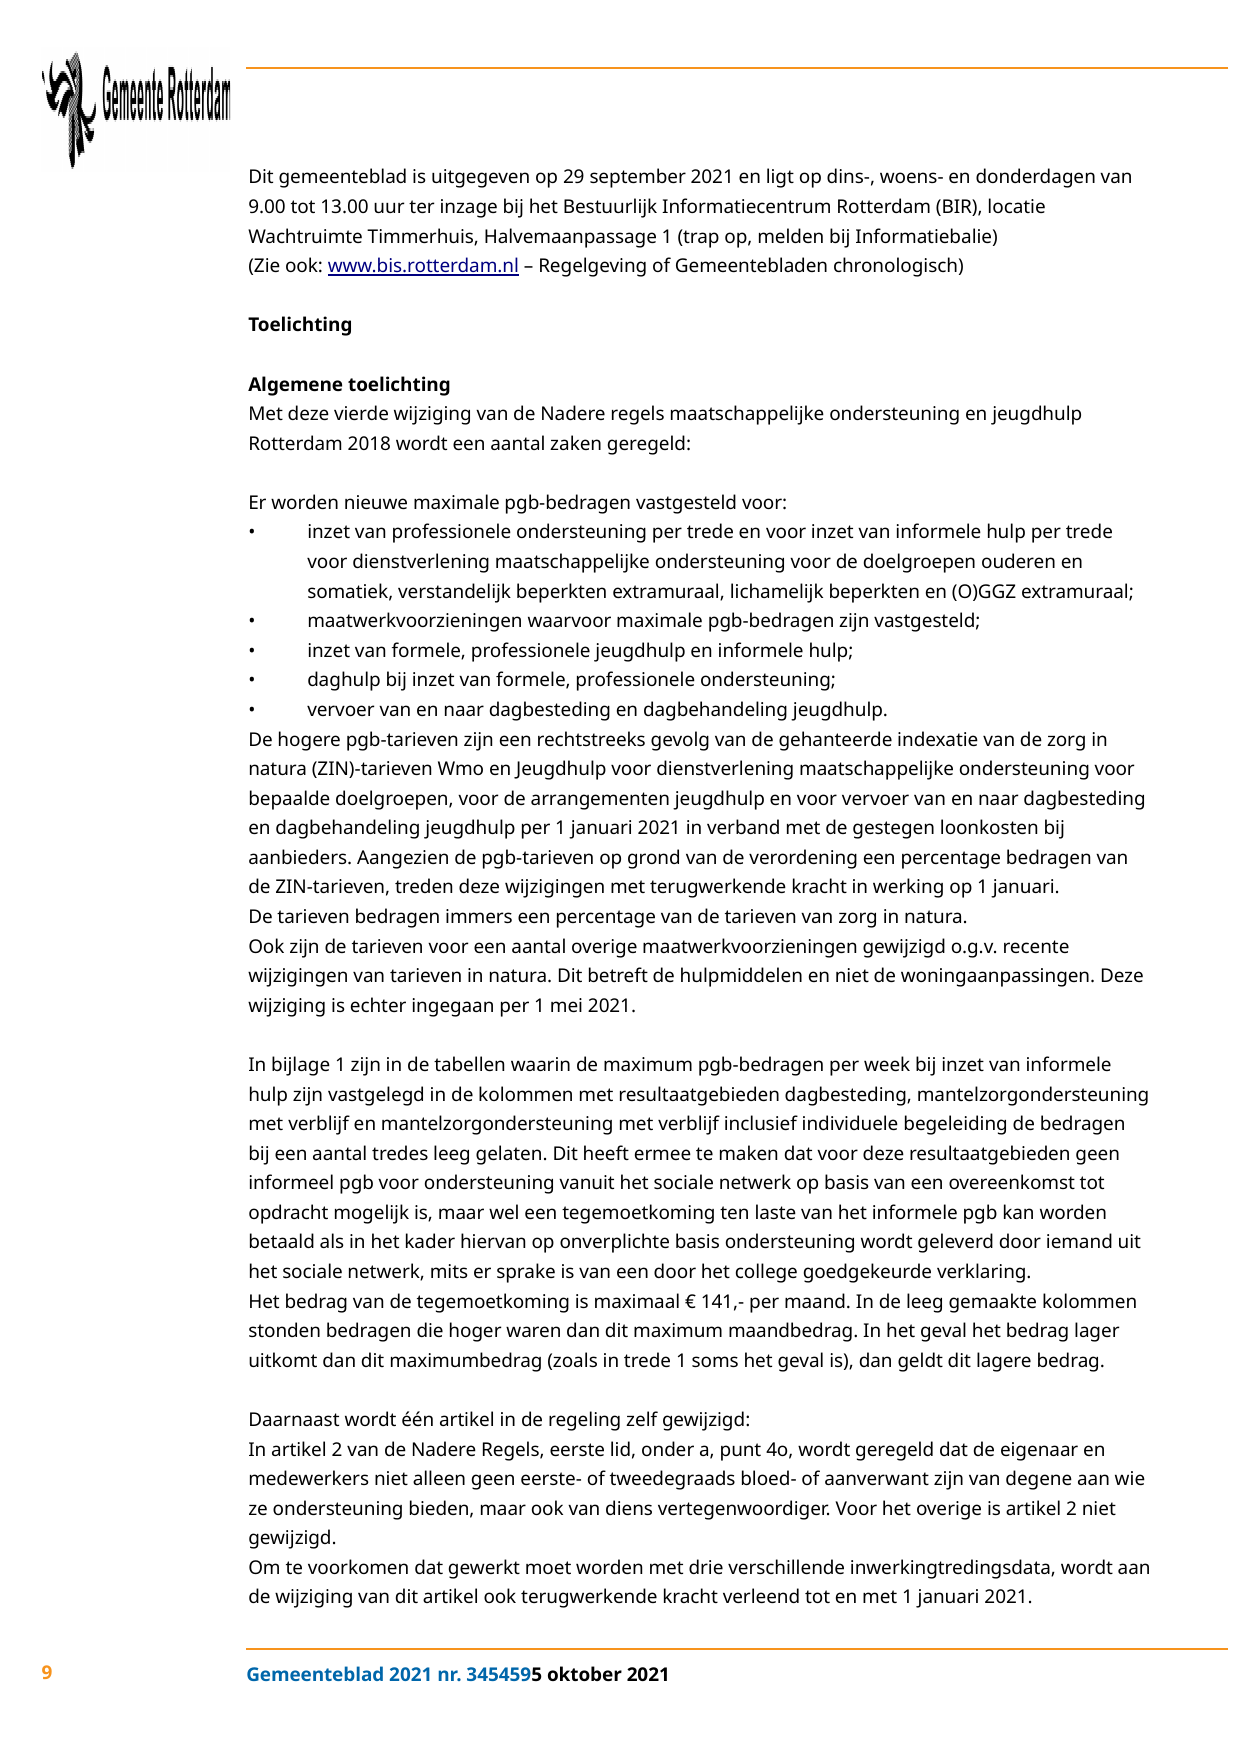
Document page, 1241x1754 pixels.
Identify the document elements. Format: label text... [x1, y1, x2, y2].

text Algemene toelichting [248, 371, 1152, 396]
text Dit gemeenteblad is uitgegeven op 29 september 2021 en ligt op dins-, woens- en donderdagen van 9.00 tot 13.00 uur ter inzage bij het Bestuurlijk Informatiecentrum Rotterdam (BIR), locatie Wachtruimte Timmerhuis, Halvemaanpassage 1 (trap op, melden bij Informatiebalie) [248, 164, 1152, 248]
text (Zie ook: www.bis.rotterdam.nl – Regelgeving of Gemeentebladen chronologisch) [248, 252, 1152, 278]
list vervoer van en naar dagbesteding en dagbehandeling jeugdhulp. [248, 696, 1152, 722]
text Er worden nieuwe maximale pgb-bedragen vastgesteld voor: [248, 489, 1152, 515]
text De hogere pgb-tarieven zijn een rechtstreeks gevolg van de gehanteerde indexatie van de zorg in natura (ZIN)-tarieven Wmo en Jeugdhulp voor dienstverlening maatschappelijke ondersteuning voor bepaalde doelgroepen, voor de arrangementen jeugdhulp en voor vervoer van en naar dagbesteding en dagbehandeling jeugdhulp per 1 januari 2021 in verband met de gestegen loonkosten bij aanbieders. Aangezien de pgb-tarieven op grond van de verordening een percentage bedragen van de ZIN-tarieven, treden deze wijzigingen met terugwerkende kracht in werking op 1 januari. [248, 726, 1152, 899]
text Daarnaast wordt één artikel in de regeling zelf gewijzigd: [248, 1406, 1152, 1432]
list daghulp bij inzet van formele, professionele ondersteuning; [248, 667, 1152, 692]
picture [41, 47, 231, 172]
text Het bedrag van de tegemoetkoming is maximaal € 141,- per maand. In de leeg gemaakte kolommen stonden bedragen die hoger waren dan dit maximum maandbedrag. In het geval het bedrag lager uitkomt dan dit maximumbedrag (zoals in trede 1 soms het geval is), dan geldt dit lagere bedrag. [248, 1288, 1152, 1373]
text Toelichting [248, 312, 1152, 337]
text Ook zijn de tarieven voor een aantal overige maatwerkvoorzieningen gewijzigd o.g.v. recente wijzigingen van tarieven in natura. Dit betreft de hulpmiddelen en niet de woningaanpassingen. Deze wijziging is echter ingegaan per 1 mei 2021. [248, 933, 1152, 1018]
text Om te voorkomen dat gewerkt moet worden met drie verschillende inwerkingtredingsdata, wordt aan de wijziging van dit artikel ook terugwerkende kracht verleend tot en met 1 januari 2021. [248, 1554, 1152, 1609]
text In artikel 2 van de Nadere Regels, eerste lid, onder a, punt 4o, wordt geregeld dat de eigenaar en medewerkers niet alleen geen eerste- of tweedegraads bloed- of aanverwant zijn van degene aan wie ze ondersteuning bieden, maar ook van diens vertegenwoordiger. Voor het overige is artikel 2 niet gewijzigd. [248, 1436, 1152, 1550]
list inzet van formele, professionele jeugdhulp en informele hulp; [248, 637, 1152, 663]
text De tarieven bedragen immers een percentage van de tarieven van zorg in natura. [248, 903, 1152, 929]
text Met deze vierde wijziging van de Nadere regels maatschappelijke ondersteuning en jeugdhulp Rotterdam 2018 wordt een aantal zaken geregeld: [248, 400, 1152, 456]
text In bijlage 1 zijn in de tabellen waarin de maximum pgb-bedragen per week bij inzet van informele hulp zijn vastgelegd in de kolommen met resultaatgebieden dagbesteding, mantelzorgondersteuning met verblijf en mantelzorgondersteuning met verblijf inclusief individuele begeleiding de bedragen bij een aantal tredes leeg gelaten. Dit heeft ermee te maken dat voor deze resultaatgebieden geen informeel pgb voor ondersteuning vanuit het sociale netwerk op basis van een overeenkomst tot opdracht mogelijk is, maar wel een tegemoetkoming ten laste van het informele pgb kan worden betaald als in het kader hiervan op onverplichte basis ondersteuning wordt geleverd door iemand uit het sociale netwerk, mits er sprake is van een door het college goedgekeurde verklaring. [248, 1051, 1152, 1284]
list maatwerkvoorzieningen waarvoor maximale pgb-bedragen zijn vastgesteld; [248, 607, 1152, 633]
list inzet van professionele ondersteuning per trede en voor inzet van informele hulp per trede voor dienstverlening maatschappelijke ondersteuning voor de doelgroepen ouderen en somatiek, verstandelijk beperkten extramuraal, lichamelijk beperkten en (O)GGZ extramuraal; [248, 519, 1152, 603]
